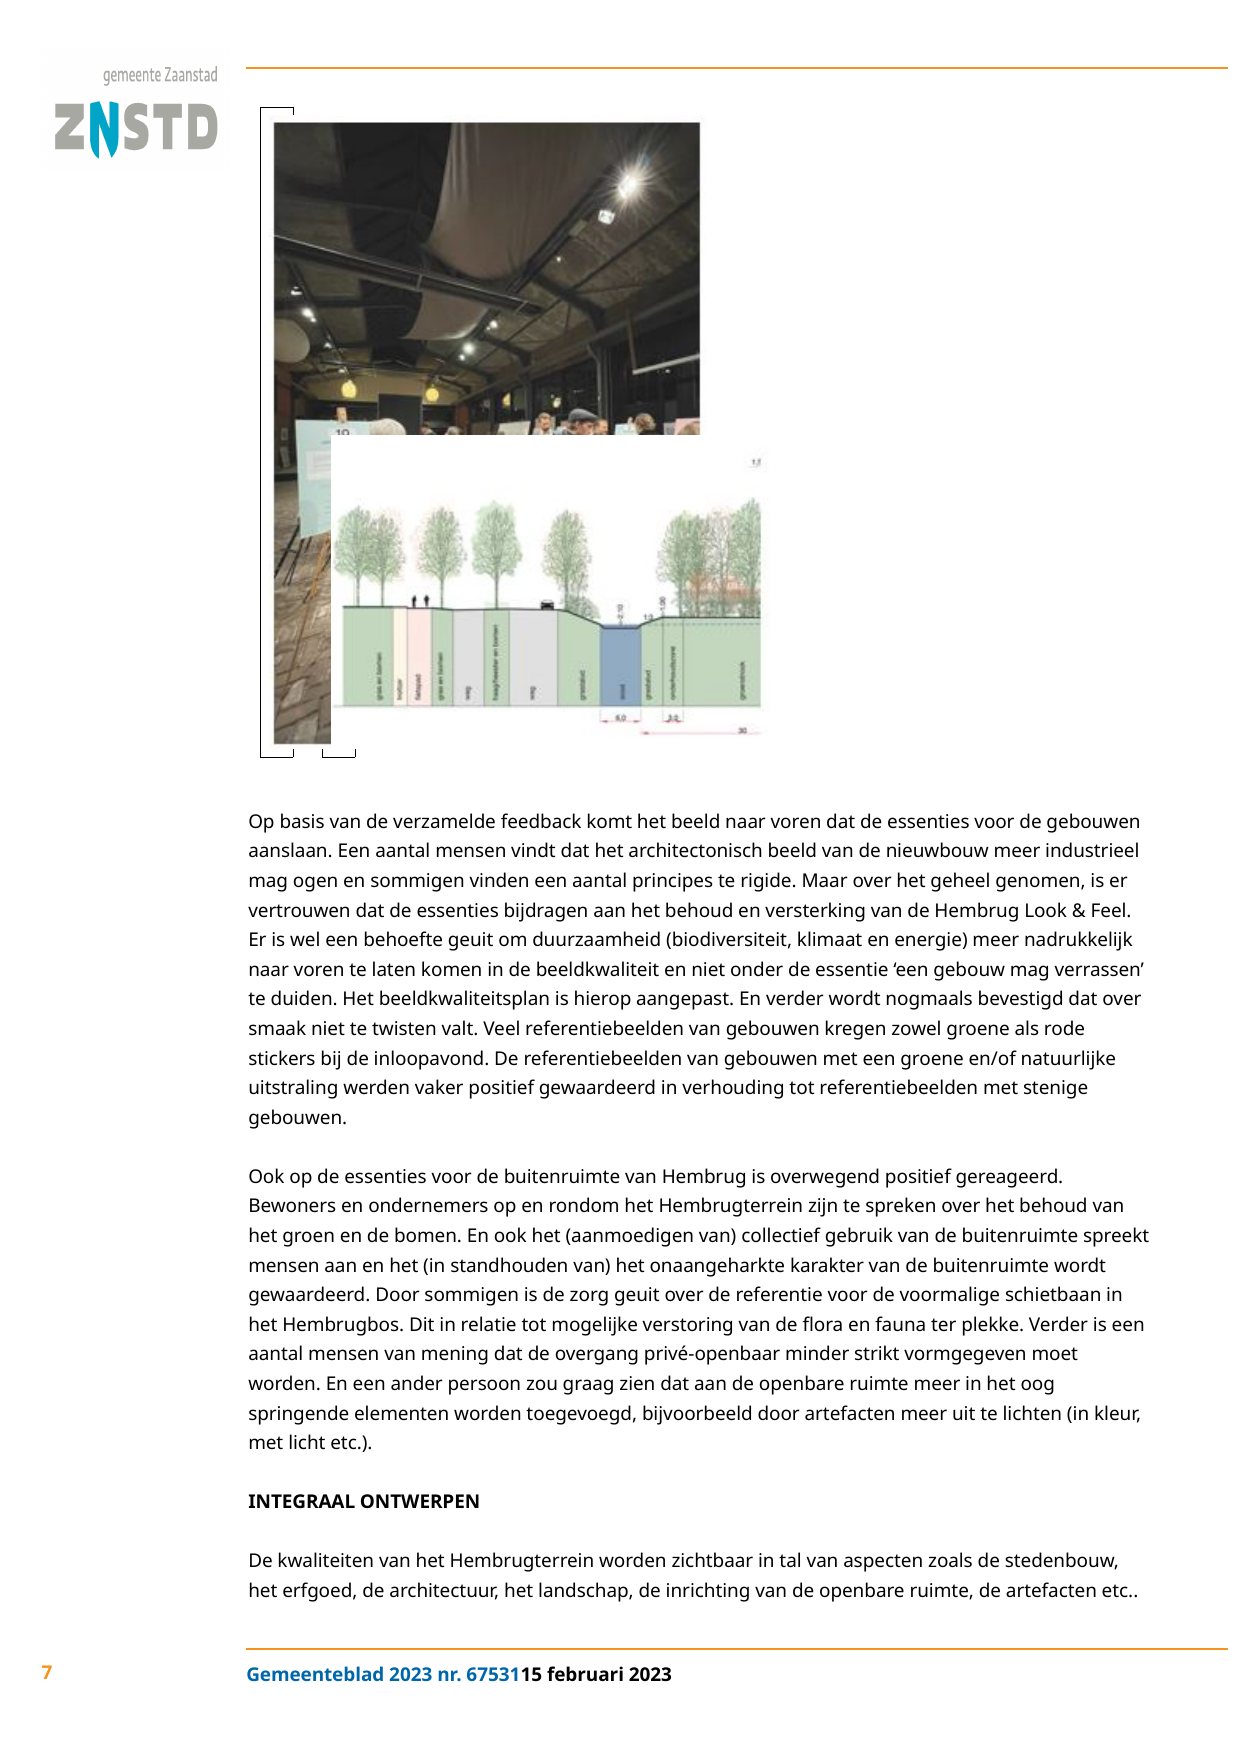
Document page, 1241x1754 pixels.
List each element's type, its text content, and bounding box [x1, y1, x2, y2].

text INTEGRAAL ONTWERPEN [248, 1488, 1152, 1514]
picture [41, 47, 231, 172]
text Ook op de essenties voor de buitenruimte van Hembrug is overwegend positief gereageerd. Bewoners en ondernemers op en rondom het Hembrugterrein zijn te spreken over het behoud van het groen en de bomen. En ook het (aanmoedigen van) collectief gebruik van de buitenruimte spreekt mensen aan en het (in standhouden van) het onaangeharkte karakter van de buitenruimte wordt gewaardeerd. Door sommigen is de zorg geuit over de referentie voor de voormalige schietbaan in het Hembrugbos. Dit in relatie tot mogelijke verstoring van de flora en fauna ter plekke. Verder is een aantal mensen van mening dat de overgang privé-openbaar minder strikt vormgegeven moet worden. En een ander persoon zou graag zien dat aan de openbare ruimte meer in het oog springende elementen worden toegevoegd, bijvoorbeeld door artefacten meer uit te lichten (in kleur, met licht etc.). [248, 1163, 1152, 1455]
text Op basis van de verzamelde feedback komt het beeld naar voren dat de essenties voor de gebouwen aanslaan. Een aantal mensen vindt dat het architectonisch beeld van de nieuwbouw meer industrieel mag ogen en sommigen vinden een aantal principes te rigide. Maar over het geheel genomen, is er vertrouwen dat de essenties bijdragen aan het behoud en versterking van de Hembrug Look & Feel. Er is wel een behoefte geuit om duurzaamheid (biodiversiteit, klimaat en energie) meer nadrukkelijk naar voren te laten komen in de beeldkwaliteit en niet onder de essentie ‘een gebouw mag verrassen’ te duiden. Het beeldkwaliteitsplan is hierop aangepast. En verder wordt nogmaals bevestigd dat over smaak niet te twisten valt. Veel referentiebeelden van gebouwen kregen zowel groene als rode stickers bij de inloopavond. De referentiebeelden van gebouwen met een groene en/of natuurlijke uitstraling werden vaker positief gewaardeerd in verhouding tot referentiebeelden met stenige gebouwen. [248, 808, 1152, 1129]
picture [268, 115, 772, 749]
text De kwaliteiten van het Hembrugterrein worden zichtbaar in tal van aspecten zoals de stedenbouw, het erfgoed, de architectuur, het landschap, de inrichting van de openbare ruimte, de artefacten etc.. [248, 1548, 1152, 1603]
